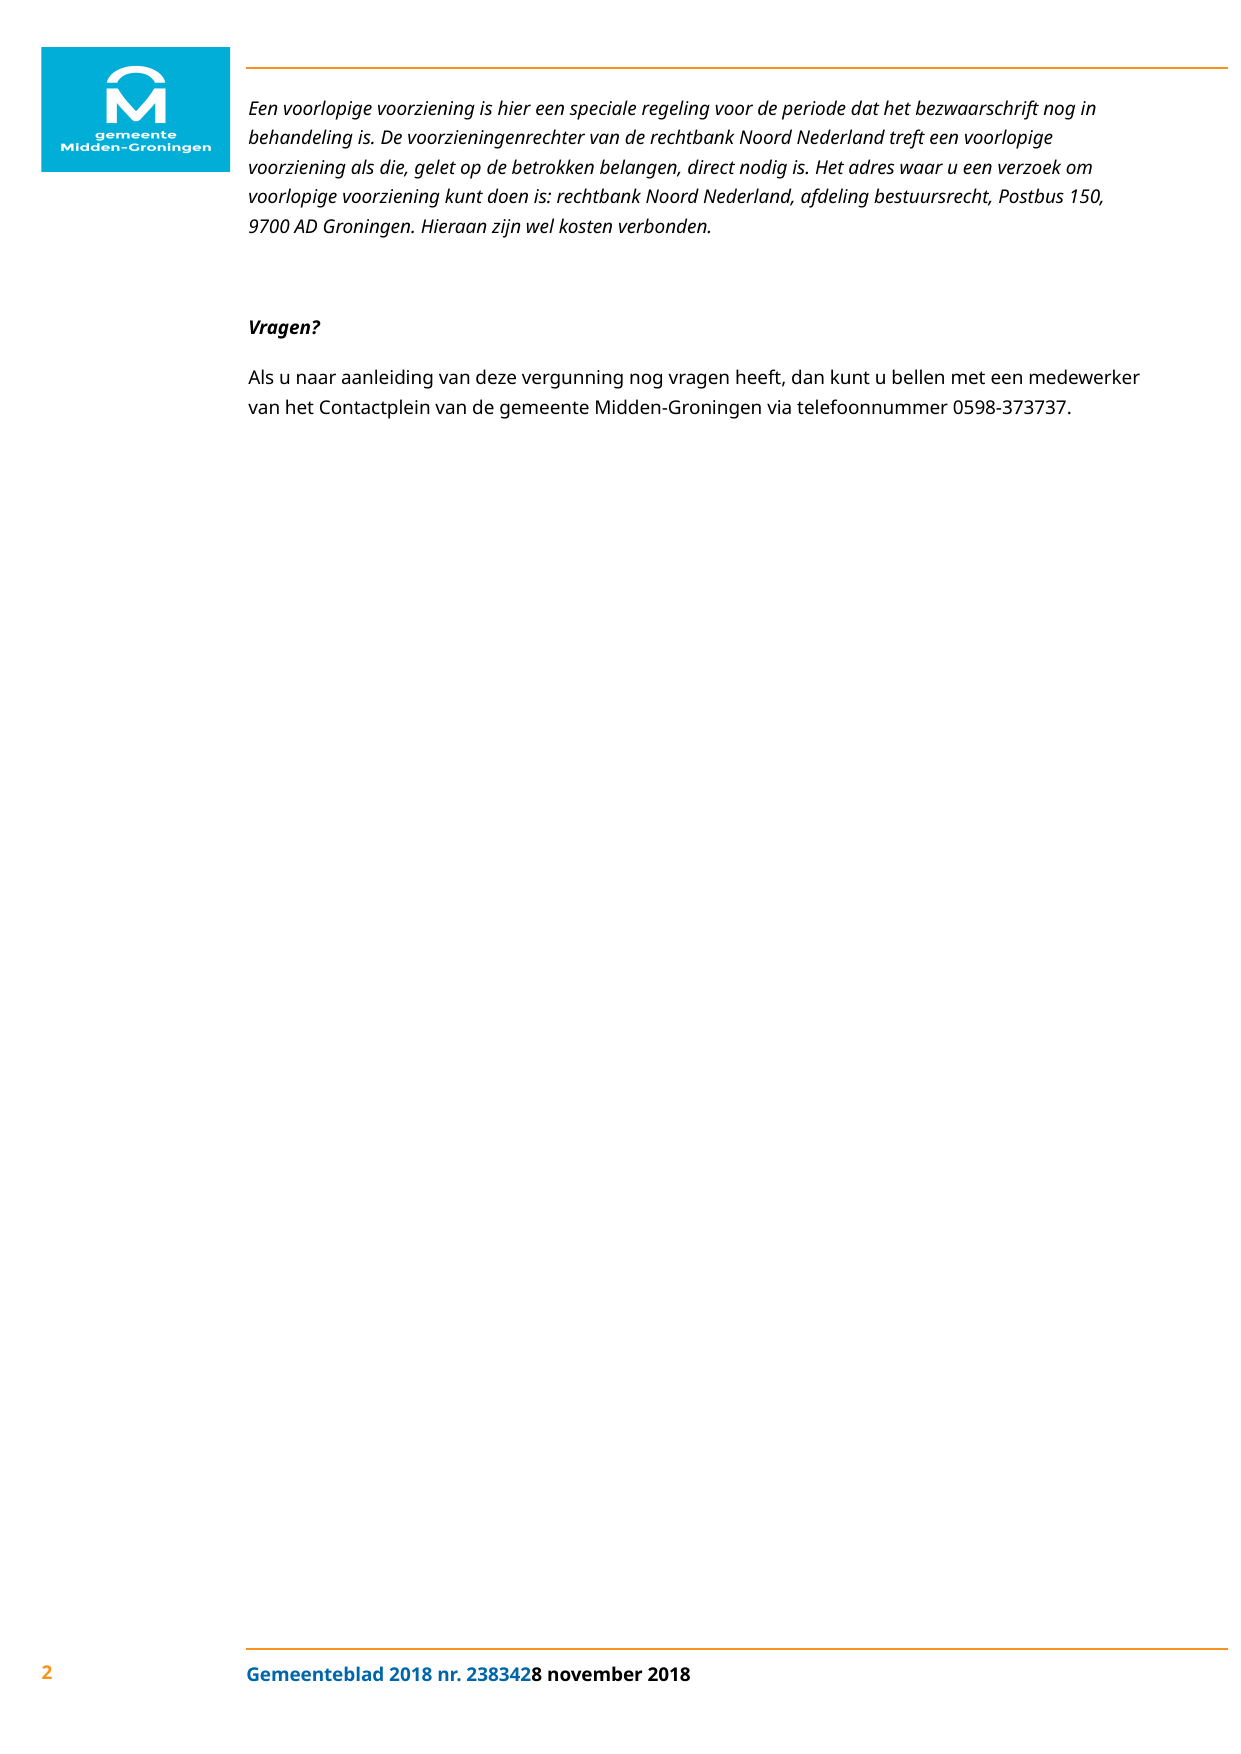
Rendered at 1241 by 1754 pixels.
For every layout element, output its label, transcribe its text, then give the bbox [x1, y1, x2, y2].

picture [184, 146, 190, 153]
text Een voorlopige voorziening is hier een speciale regeling voor de periode dat het bezwaarschrift nog in behandeling is. De voorzieningenrechter van de rechtbank Noord Nederland treft een voorlopige voorziening als die, gelet op de betrokken belangen, direct nodig is. Het adres waar u een verzoek om voorlopige voorziening kunt doen is: rechtbank Noord Nederland, afdeling bestuursrecht, Postbus 150, 9700 AD Groningen. Hieraan zijn wel kosten verbonden. [248, 95, 1152, 239]
picture [107, 89, 165, 122]
text Als u naar aanleiding van deze vergunning nog vragen heeft, dan kunt u bellen met een medewerker van het Contactplein van de gemeente Midden-Groningen via telefoonnummer 0598-373737. [248, 364, 1152, 420]
text Vragen? [248, 314, 1152, 340]
picture [108, 66, 164, 82]
